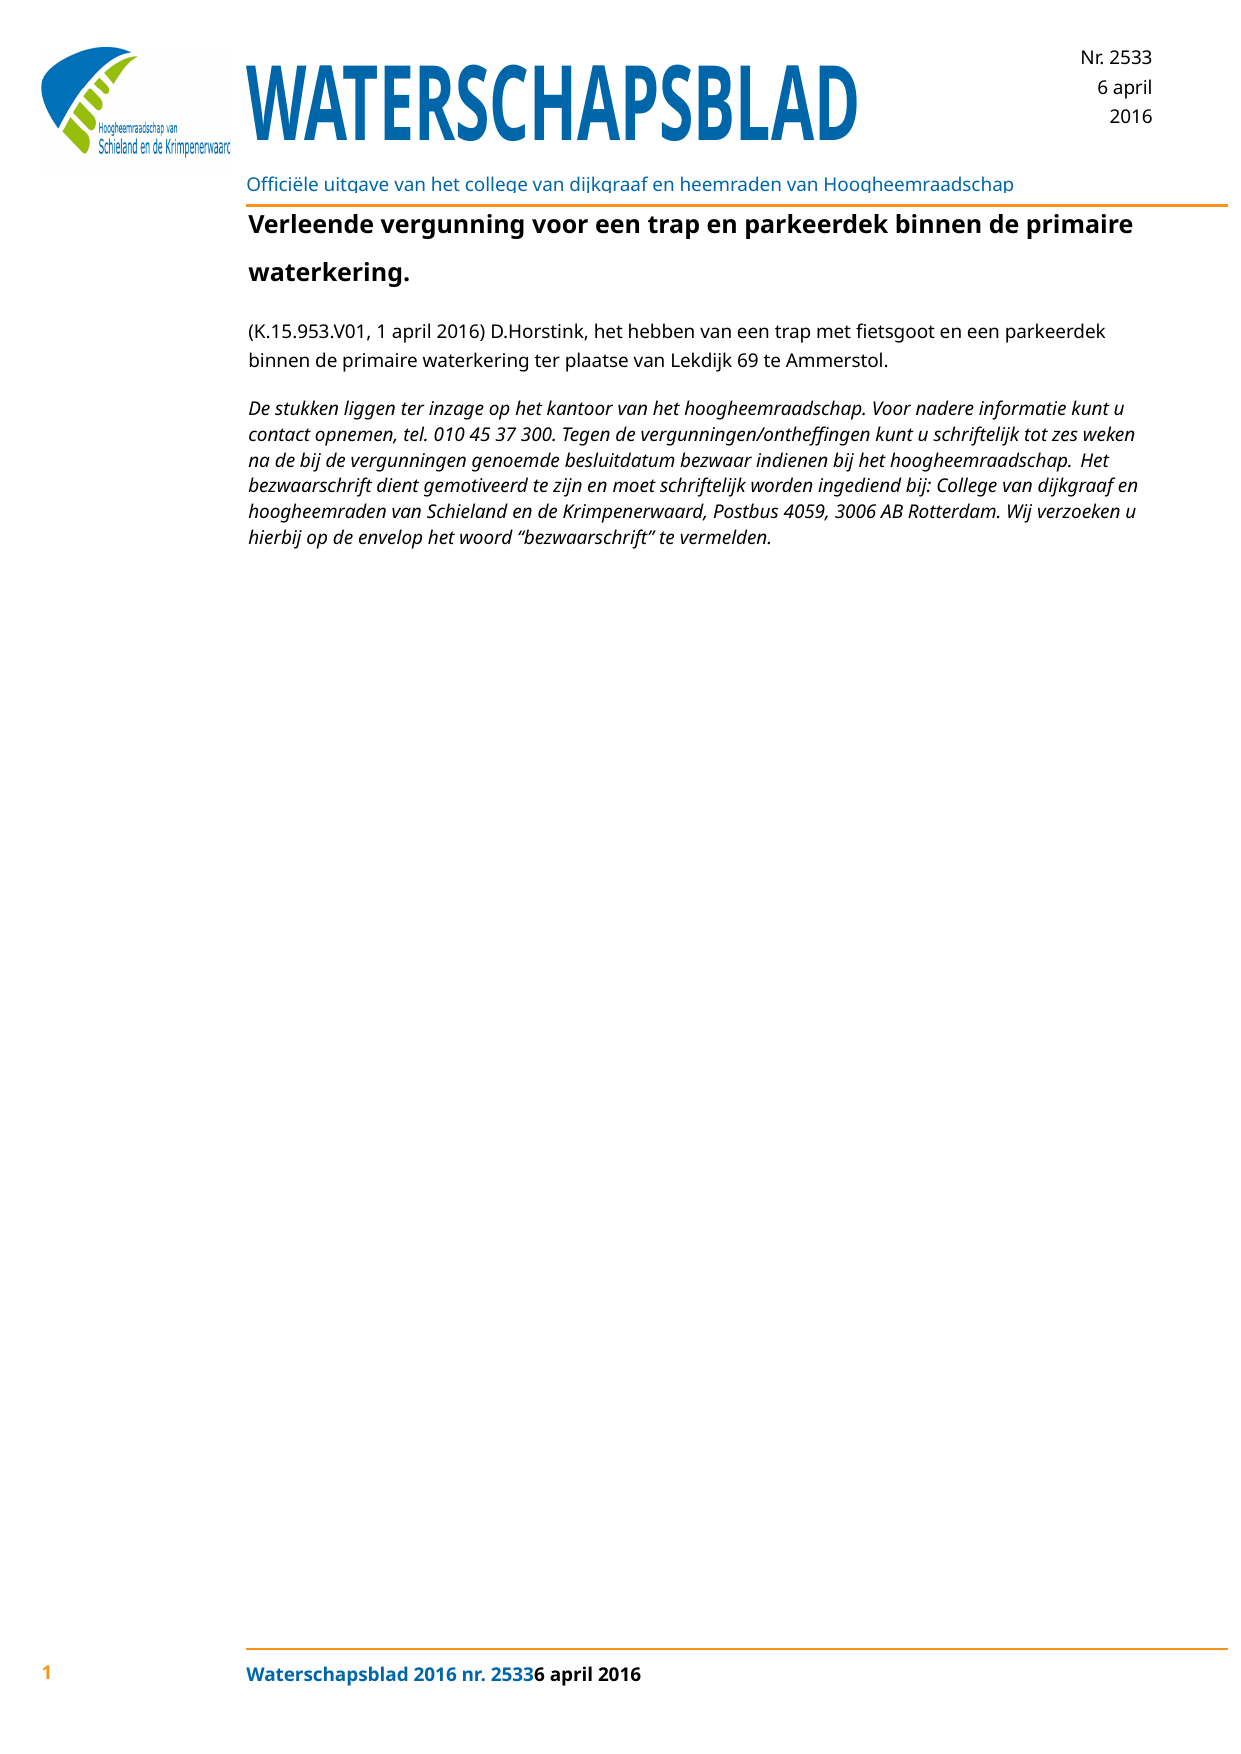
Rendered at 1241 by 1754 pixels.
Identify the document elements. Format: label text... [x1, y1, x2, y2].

picture [41, 47, 231, 172]
text De stukken liggen ter inzage op het kantoor van het hoogheemraadschap. Voor nadere informatie kunt u contact opnemen, tel. 010 45 37 300. Tegen de vergunningen/ontheffingen kunt u schriftelijk tot zes weken na de bij de vergunningen genoemde besluitdatum bezwaar indienen bij het hoogheemraadschap. Het bezwaarschrift dient gemotiveerd te zijn en moet schriftelijk worden ingediend bij: College van dijkgraaf en hoogheemraden van Schieland en de Krimpenerwaard, Postbus 4059, 3006 AB Rotterdam. Wij verzoeken u hierbij op de envelop het woord “bezwaarschrift” te vermelden. [248, 395, 1152, 550]
text Verleende vergunning voor een trap en parkeerdek binnen de primaire waterkering. [248, 207, 1152, 288]
text (K.15.953.V01, 1 april 2016) D.Horstink, het hebben van een trap met fietsgoot en een parkeerdek binnen de primaire waterkering ter plaatse van Lekdijk 69 te Ammerstol. [248, 318, 1152, 373]
